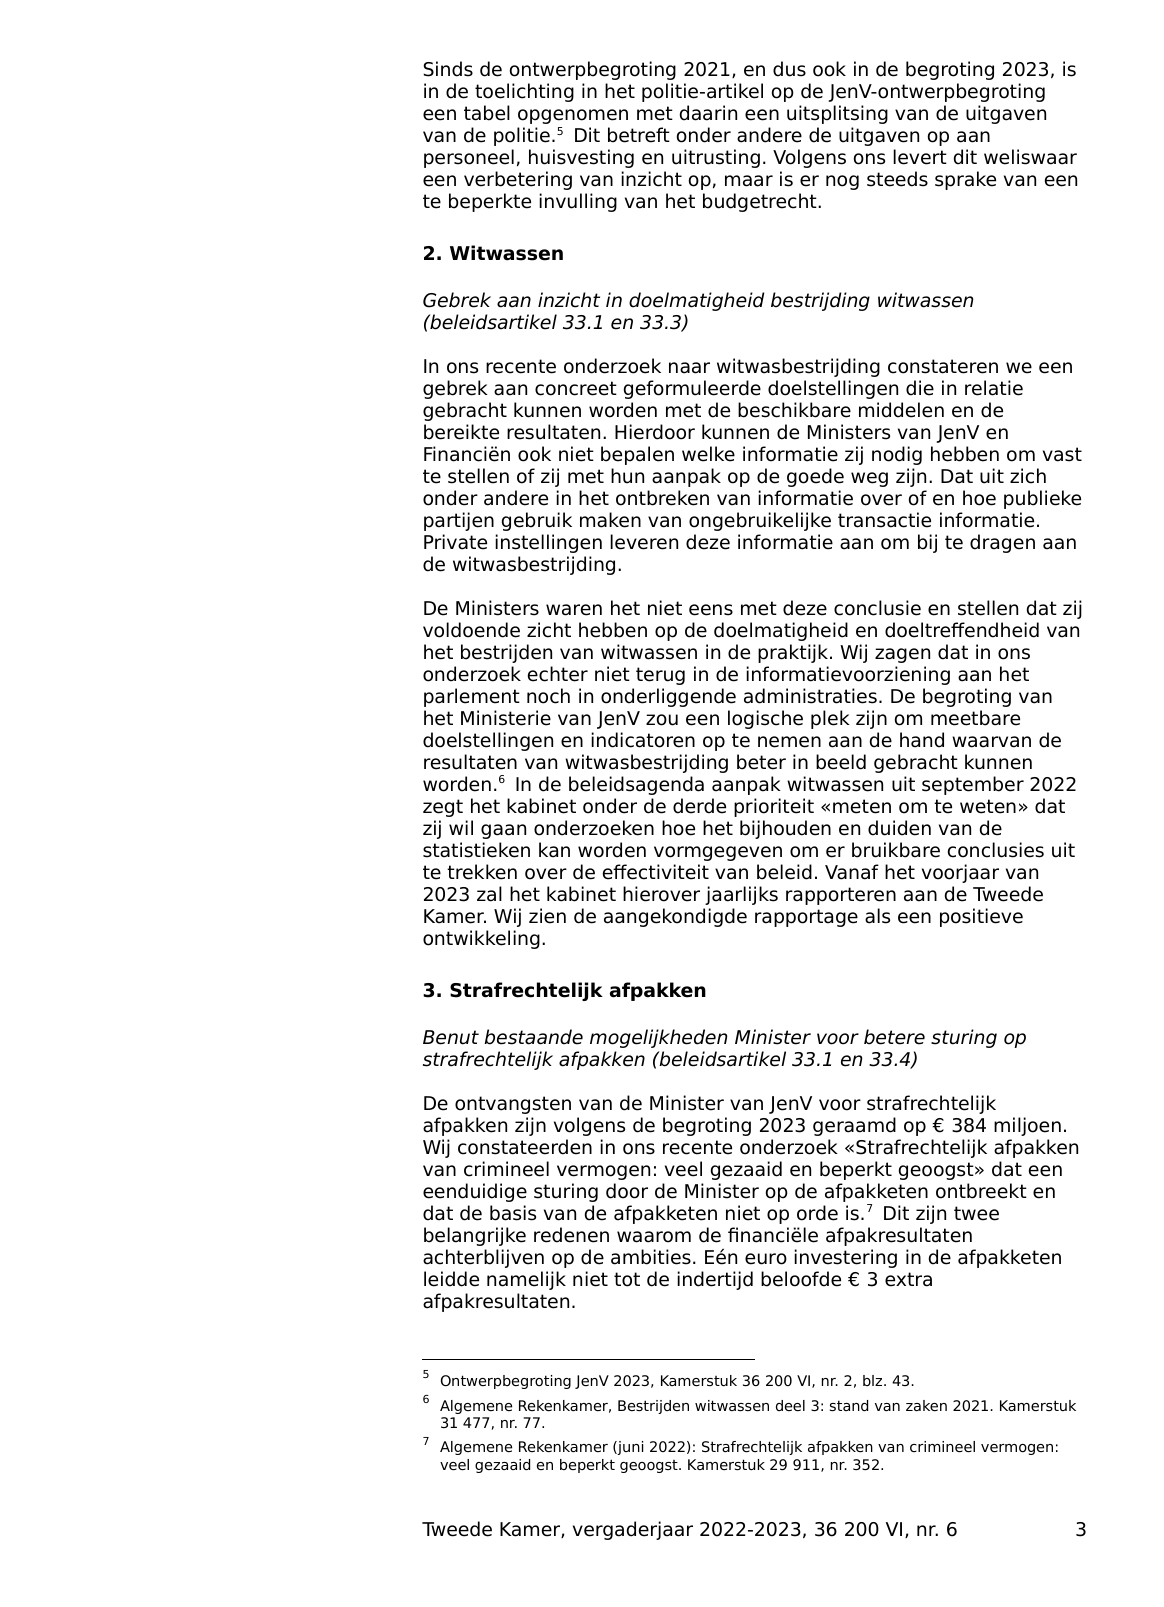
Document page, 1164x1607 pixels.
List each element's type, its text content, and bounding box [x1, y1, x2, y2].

subtitle Benut bestaande mogelijkheden Minister voor betere sturing op strafrechtelijk afpakken (beleidsartikel 33.1 en 33.4) [422, 1027, 1087, 1071]
text Algemene Rekenkamer, Bestrijden witwassen deel 3: stand van zaken 2021. Kamerstuk 31 477, nr. 77. [422, 1393, 1087, 1432]
text Ontwerpbegroting JenV 2023, Kamerstuk 36 200 VI, nr. 2, blz. 43. [422, 1368, 1087, 1391]
text Sinds de ontwerpbegroting 2021, en dus ook in de begroting 2023, is in de toelichting in het politie-artikel op de JenV-ontwerpbegroting een tabel opgenomen met daarin een uitsplitsing van de uitgaven van de politie. Dit betreft onder andere de uitgaven op aan personeel, huisvesting en uitrusting. Volgens ons levert dit weliswaar een verbetering van inzicht op, maar is er nog steeds sprake van een te beperkte invulling van het budgetrecht. [422, 59, 1087, 213]
text De Ministers waren het niet eens met deze conclusie en stellen dat zij voldoende zicht hebben op de doelmatigheid en doeltreffendheid van het bestrijden van witwassen in de praktijk. Wij zagen dat in ons onderzoek echter niet terug in de informatievoorziening aan het parlement noch in onderliggende administraties. De begroting van het Ministerie van JenV zou een logische plek zijn om meetbare doelstellingen en indicatoren op te nemen aan de hand waarvan de resultaten van witwasbestrijding beter in beeld gebracht kunnen worden. In de beleidsagenda aanpak witwassen uit september 2022 zegt het kabinet onder de derde prioriteit «meten om te weten» dat zij wil gaan onderzoeken hoe het bijhouden en duiden van de statistieken kan worden vormgegeven om er bruikbare conclusies uit te trekken over de effectiviteit van beleid. Vanaf het voorjaar van 2023 zal het kabinet hierover jaarlijks rapporteren aan de Tweede Kamer. Wij zien de aangekondigde rapportage als een positieve ontwikkeling. [422, 598, 1087, 950]
text De ontvangsten van de Minister van JenV voor strafrechtelijk afpakken zijn volgens de begroting 2023 geraamd op € 384 miljoen. Wij constateerden in ons recente onderzoek «Strafrechtelijk afpakken van crimineel vermogen: veel gezaaid en beperkt geoogst» dat een eenduidige sturing door de Minister op de afpakketen ontbreekt en dat de basis van de afpakketen niet op orde is. Dit zijn twee belangrijke redenen waarom de financiële afpakresultaten achterblijven op de ambities. Eén euro investering in de afpakketen leidde namelijk niet tot de indertijd beloofde € 3 extra afpakresultaten. [422, 1093, 1087, 1313]
text In ons recente onderzoek naar witwasbestrijding constateren we een gebrek aan concreet geformuleerde doelstellingen die in relatie gebracht kunnen worden met de beschikbare middelen en de bereikte resultaten. Hierdoor kunnen de Ministers van JenV en Financiën ook niet bepalen welke informatie zij nodig hebben om vast te stellen of zij met hun aanpak op de goede weg zijn. Dat uit zich onder andere in het ontbreken van informatie over of en hoe publieke partijen gebruik maken van ongebruikelijke transactie informatie. Private instellingen leveren deze informatie aan om bij te dragen aan de witwasbestrijding. [422, 356, 1087, 576]
subtitle 3. Strafrechtelijk afpakken [422, 980, 1087, 1002]
text Algemene Rekenkamer (juni 2022): Strafrechtelijk afpakken van crimineel vermogen: veel gezaaid en beperkt geoogst. Kamerstuk 29 911, nr. 352. [422, 1435, 1087, 1474]
subtitle 2. Witwassen [422, 243, 1087, 265]
subtitle Gebrek aan inzicht in doelmatigheid bestrijding witwassen (beleidsartikel 33.1 en 33.3) [422, 290, 1087, 334]
